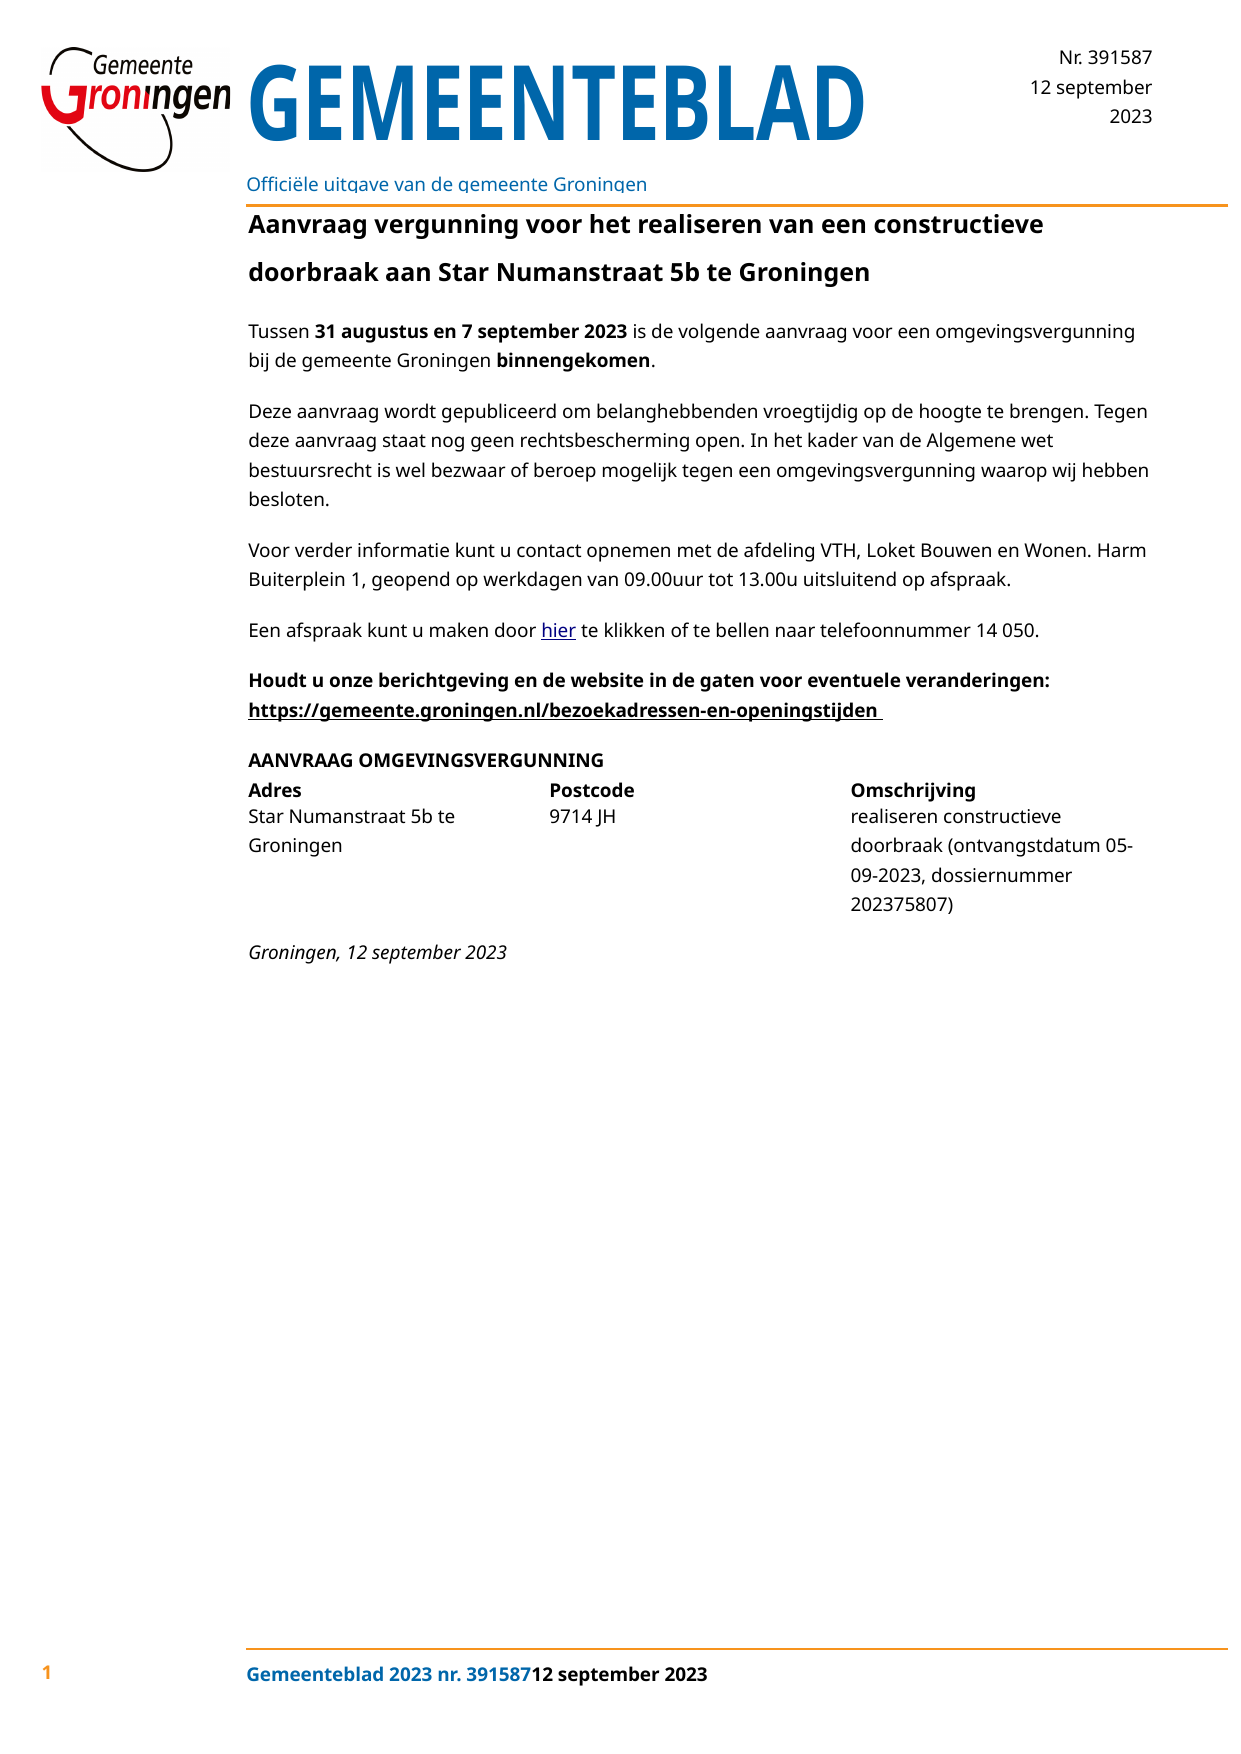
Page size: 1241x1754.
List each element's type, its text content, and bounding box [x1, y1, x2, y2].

table_cell 9714 JH [549, 803, 850, 917]
table_cell Star Numanstraat 5b te Groningen [248, 803, 549, 917]
text Groningen, 12 september 2023 [248, 939, 1152, 964]
text AANVRAAG OMGEVINGSVERGUNNING [248, 747, 1152, 773]
table_header Postcode [549, 777, 850, 803]
table_cell realiseren constructieve doorbraak (ontvangstdatum 05-09-2023, dossiernummer 202375807) [850, 803, 1152, 917]
picture [41, 47, 231, 172]
text Deze aanvraag wordt gepubliceerd om belanghebbenden vroegtijdig op de hoogte te brengen. Tegen deze aanvraag staat nog geen rechtsbescherming open. In het kader van de Algemene wet bestuursrecht is wel bezwaar of beroep mogelijk tegen een omgevingsvergunning waarop wij hebben besloten. [248, 398, 1152, 512]
table_header Omschrijving [850, 777, 1152, 803]
table_header Adres [248, 777, 549, 803]
text Een afspraak kunt u maken door hier te klikken of te bellen naar telefoonnummer 14 050. [248, 617, 1152, 643]
text Aanvraag vergunning voor het realiseren van een constructieve doorbraak aan Star Numanstraat 5b te Groningen [248, 207, 1152, 288]
text Houdt u onze berichtgeving en de website in de gaten voor eventuele veranderingen: https://gemeente.groningen.nl/bezoekadressen-en-openingstijden [248, 667, 1152, 723]
text Tussen 31 augustus en 7 september 2023 is de volgende aanvraag voor een omgevingsvergunning bij de gemeente Groningen binnengekomen. [248, 318, 1152, 373]
text Voor verder informatie kunt u contact opnemen met de afdeling VTH, Loket Bouwen en Wonen. Harm Buiterplein 1, geopend op werkdagen van 09.00uur tot 13.00u uitsluitend op afspraak. [248, 537, 1152, 592]
